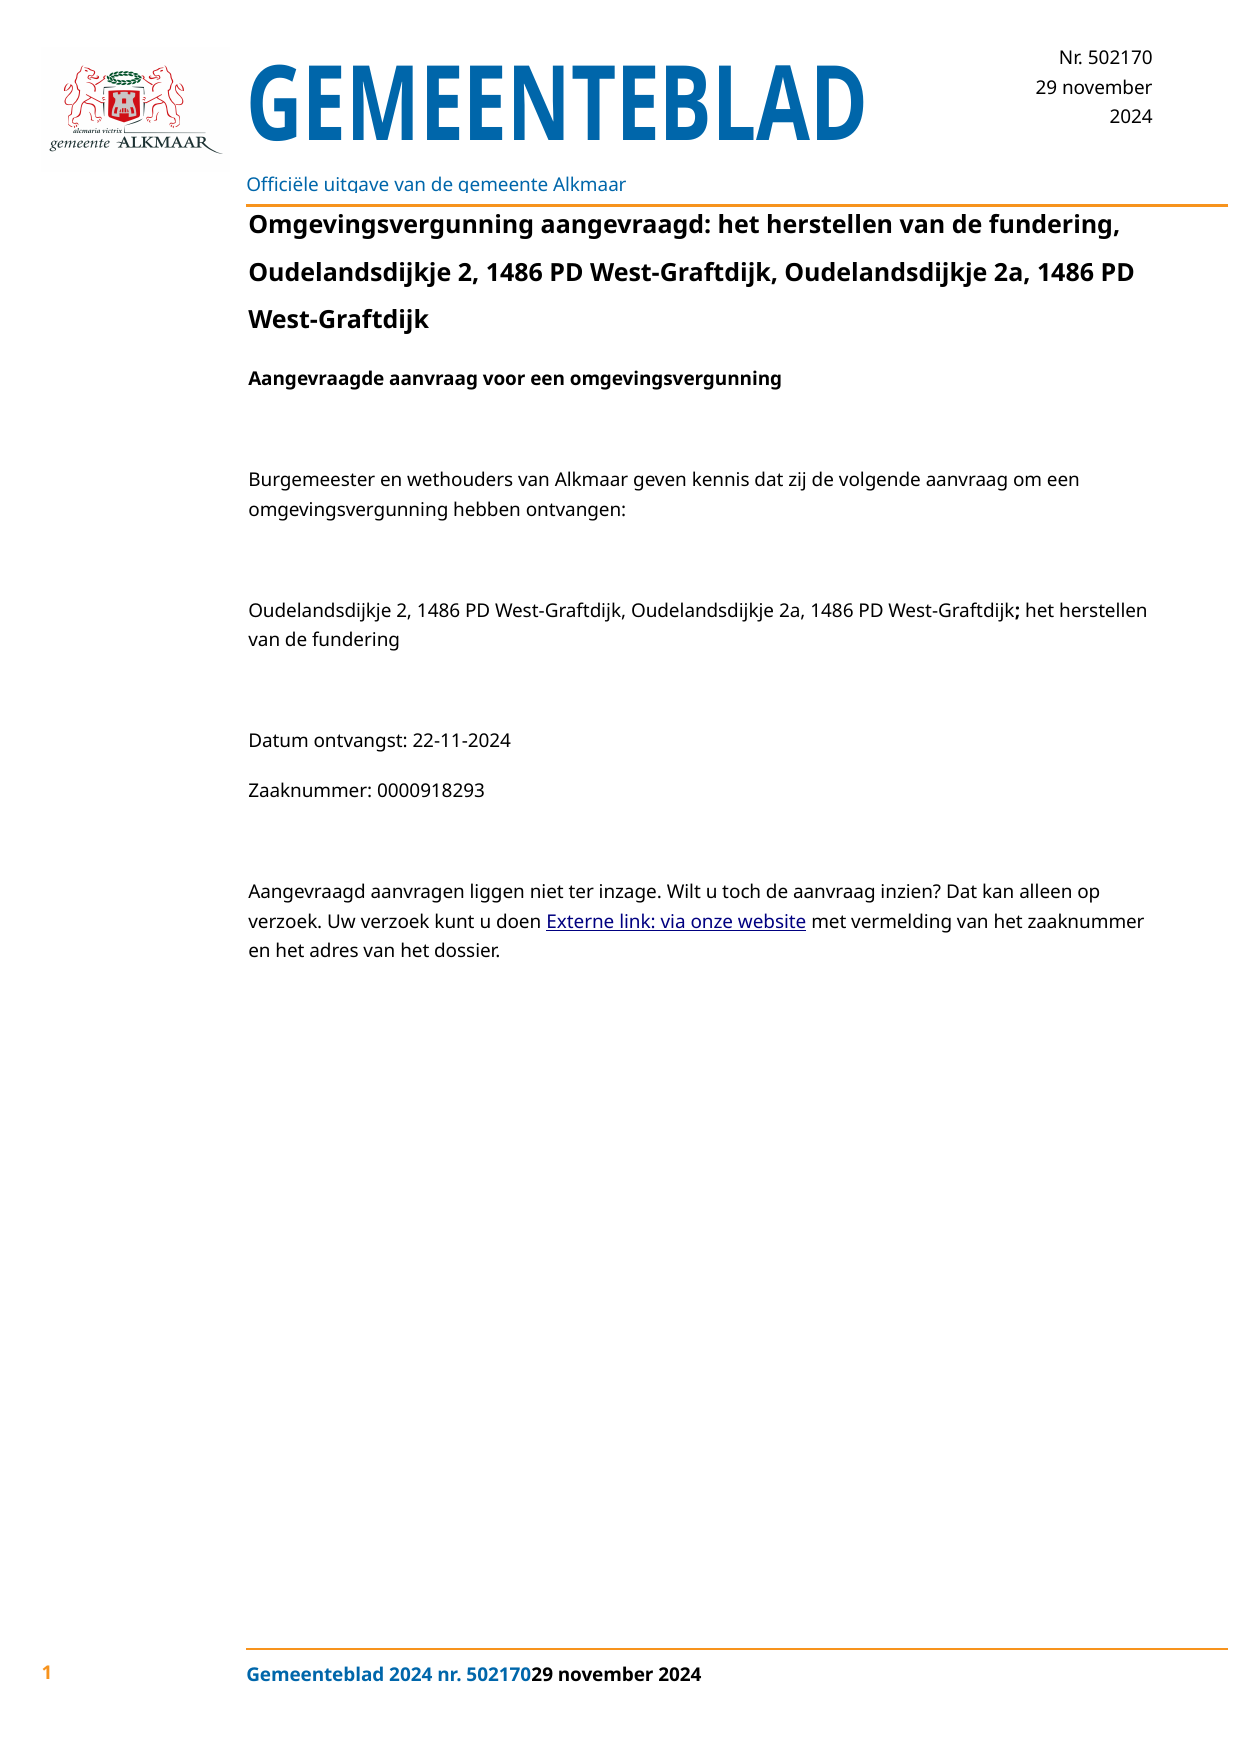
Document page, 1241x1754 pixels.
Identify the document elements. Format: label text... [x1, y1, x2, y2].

text Oudelandsdijkje 2, 1486 PD West-Graftdijk, Oudelandsdijkje 2a, 1486 PD West-Graftdijk; het herstellen van de fundering [248, 597, 1152, 652]
text Omgevingsvergunning aangevraagd: het herstellen van de fundering, Oudelandsdijkje 2, 1486 PD West-Graftdijk, Oudelandsdijkje 2a, 1486 PD West-Graftdijk [248, 207, 1152, 336]
text Burgemeester en wethouders van Alkmaar geven kennis dat zij de volgende aanvraag om een omgevingsvergunning hebben ontvangen: [248, 466, 1152, 522]
text Aangevraagde aanvraag voor een omgevingsvergunning [248, 366, 1152, 391]
text Datum ontvangst: 22-11-2024 [248, 727, 1152, 753]
picture [41, 47, 231, 172]
text Aangevraagd aanvragen liggen niet ter inzage. Wilt u toch de aanvraag inzien? Dat kan alleen op verzoek. Uw verzoek kunt u doen Externe link: via onze website met vermelding van het zaaknummer en het adres van het dossier. [248, 878, 1152, 963]
text Zaaknummer: 0000918293 [248, 778, 1152, 803]
